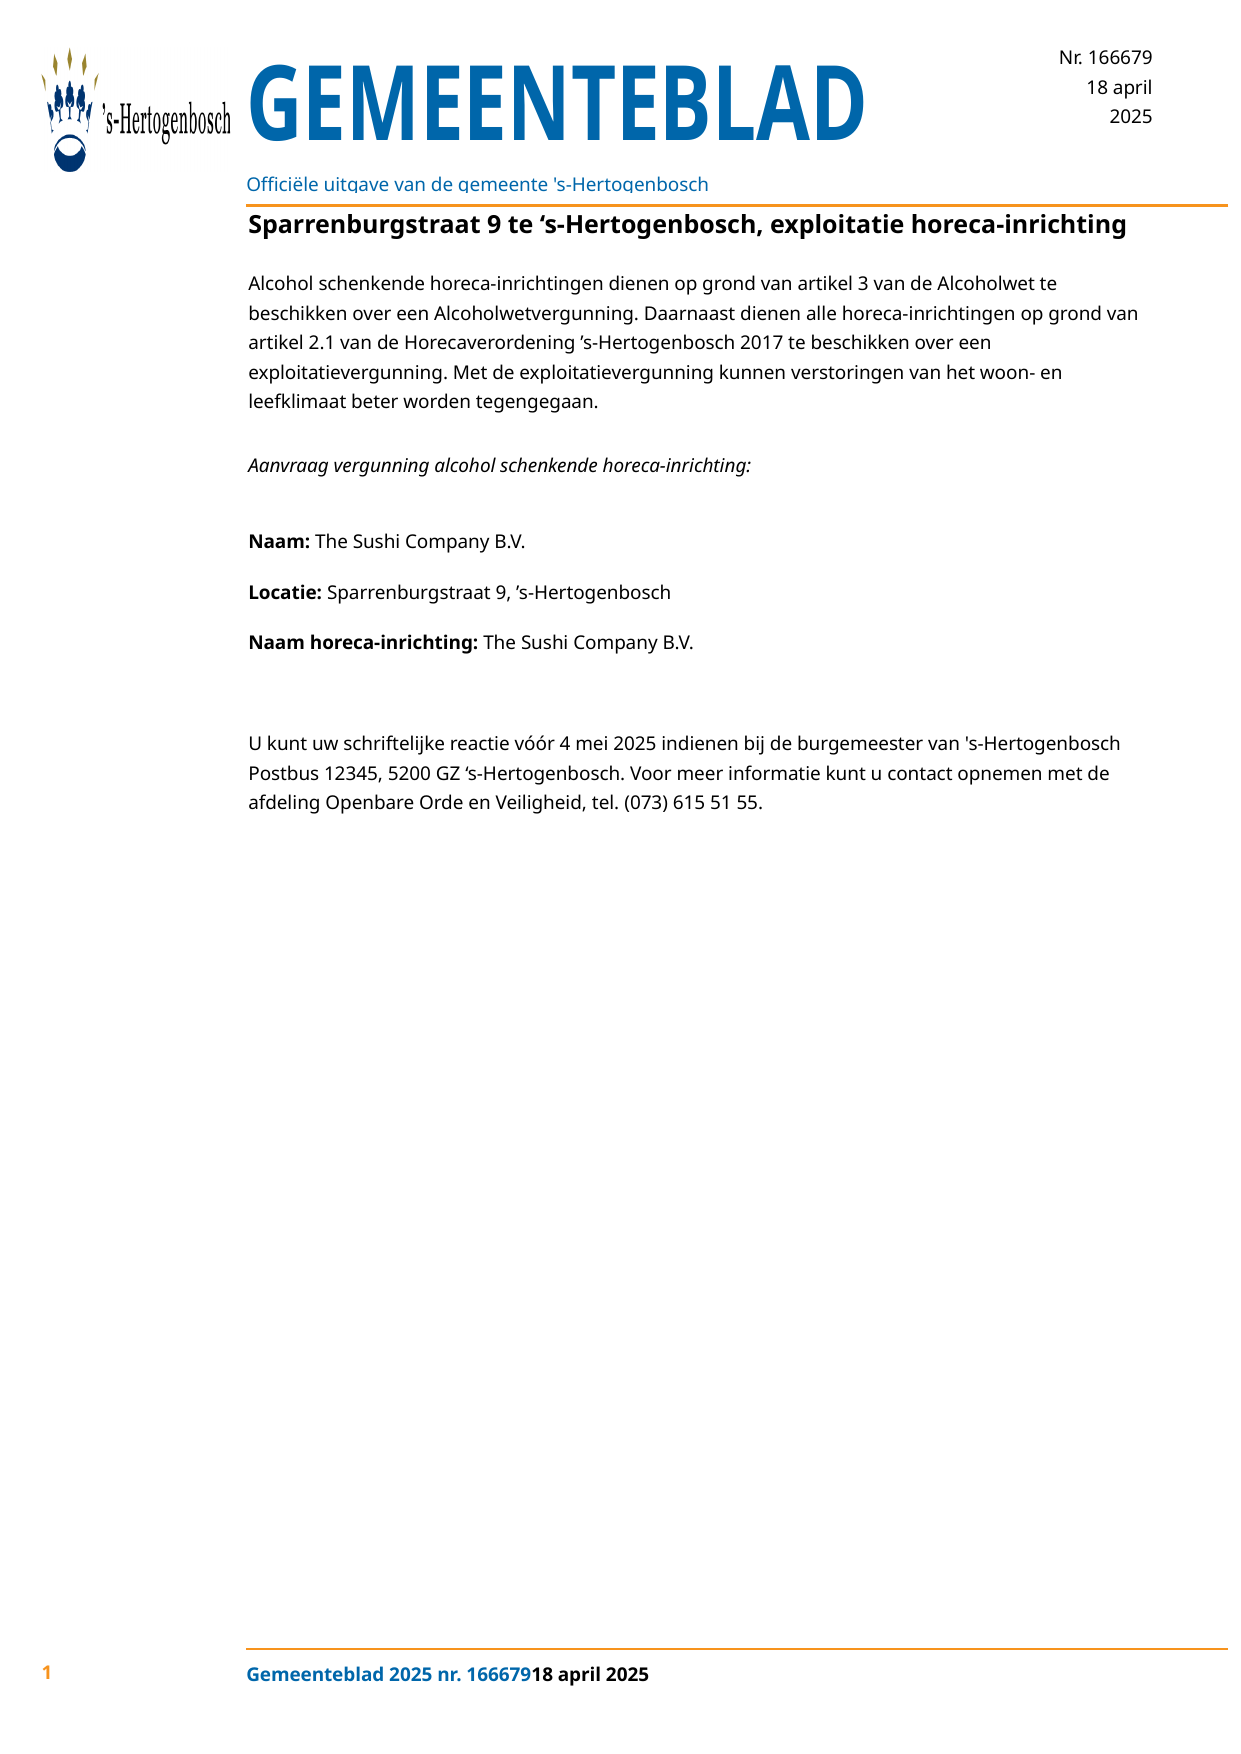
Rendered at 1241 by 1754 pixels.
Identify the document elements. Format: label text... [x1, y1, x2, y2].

picture [41, 47, 231, 172]
text Aanvraag vergunning alcohol schenkende horeca-inrichting: [248, 453, 1152, 478]
text Alcohol schenkende horeca-inrichtingen dienen op grond van artikel 3 van de Alcoholwet te beschikken over een Alcoholwetvergunning. Daarnaast dienen alle horeca-inrichtingen op grond van artikel 2.1 van de Horecaverordening ’s-Hertogenbosch 2017 te beschikken over een exploitatievergunning. Met de exploitatievergunning kunnen verstoringen van het woon- en leefklimaat beter worden tegengegaan. [248, 270, 1152, 414]
text U kunt uw schriftelijke reactie vóór 4 mei 2025 indienen bij de burgemeester van 's-Hertogenbosch Postbus 12345, 5200 GZ ‘s-Hertogenbosch. Voor meer informatie kunt u contact opnemen met de afdeling Openbare Orde en Veiligheid, tel. (073) 615 51 55. [248, 730, 1152, 815]
text Naam horeca-inrichting: The Sushi Company B.V. [248, 629, 1152, 655]
text Naam: The Sushi Company B.V. [248, 529, 1152, 554]
text Locatie: Sparrenburgstraat 9, ’s-Hertogenbosch [248, 579, 1152, 605]
text Sparrenburgstraat 9 te ‘s-Hertogenbosch, exploitatie horeca-inrichting [248, 207, 1152, 241]
